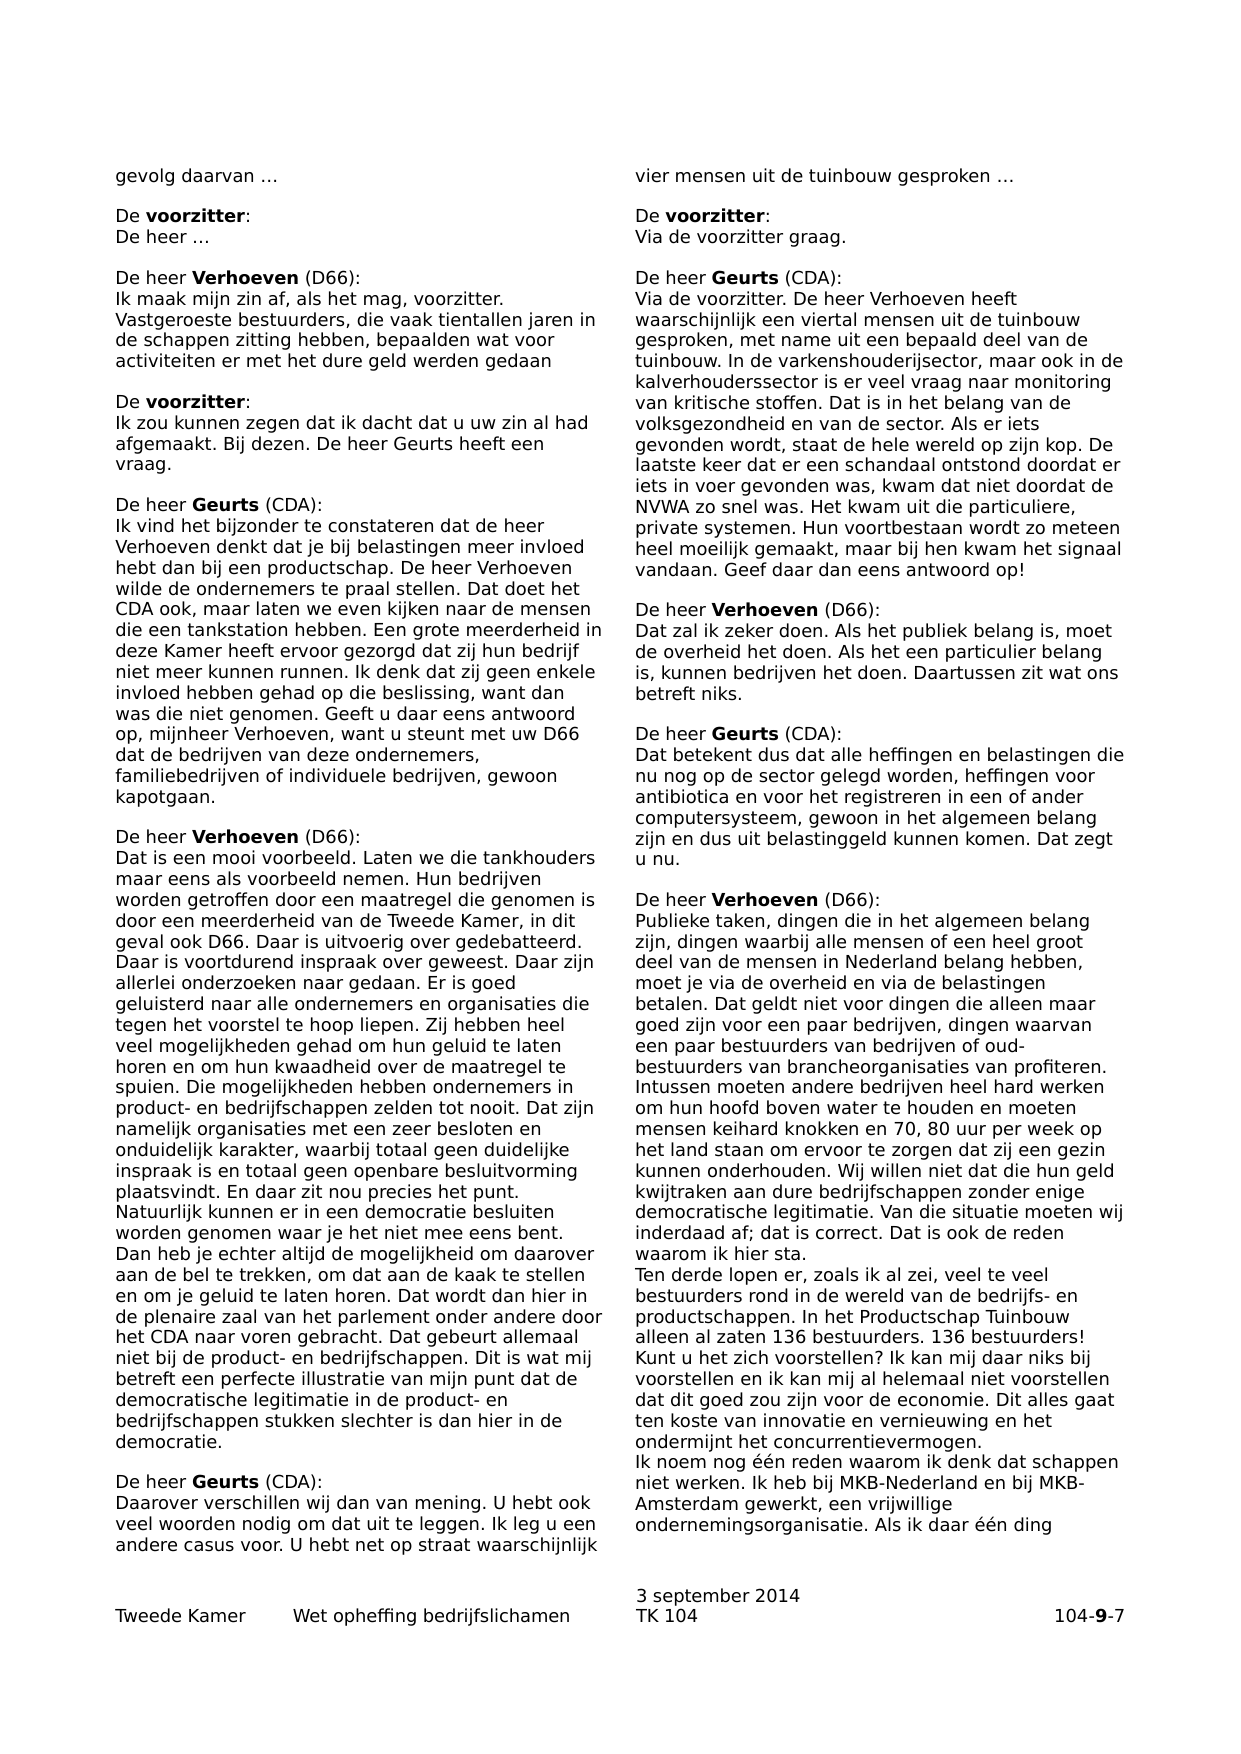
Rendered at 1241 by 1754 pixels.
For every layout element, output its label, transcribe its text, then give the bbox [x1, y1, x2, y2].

text Dat is een mooi voorbeeld. Laten we die tankhouders maar eens als voorbeeld nemen. Hun bedrijven worden getroffen door een maatregel die genomen is door een meerderheid van de Tweede Kamer, in dit geval ook D66. Daar is uitvoerig over gedebatteerd. Daar is voortdurend inspraak over geweest. Daar zijn allerlei onderzoeken naar gedaan. Er is goed geluisterd naar alle ondernemers en organisaties die tegen het voorstel te hoop liepen. Zij hebben heel veel mogelijkheden gehad om hun geluid te laten horen en om hun kwaadheid over de maatregel te spuien. Die mogelijkheden hebben ondernemers in product- en bedrijfschappen zelden tot nooit. Dat zijn namelijk organisaties met een zeer besloten en onduidelijk karakter, waarbij totaal geen duidelijke inspraak is en totaal geen openbare besluitvorming plaatsvindt. En daar zit nou precies het punt. Natuurlijk kunnen er in een democratie besluiten worden genomen waar je het niet mee eens bent. Dan heb je echter altijd de mogelijkheid om daarover aan de bel te trekken, om dat aan de kaak te stellen en om je geluid te laten horen. Dat wordt dan hier in de plenaire zaal van het parlement onder andere door het CDA naar voren gebracht. Dat gebeurt allemaal niet bij de product- en bedrijfschappen. Dit is wat mij betreft een perfecte illustratie van mijn punt dat de democratische legitimatie in de product- en bedrijfschappen stukken slechter is dan hier in de democratie. [115, 848, 605, 1452]
text vier mensen uit de tuinbouw gesproken … [635, 165, 1125, 186]
text De heer Geurts (CDA): [115, 495, 605, 516]
text Ten derde lopen er, zoals ik al zei, veel te veel bestuurders rond in de wereld van de bedrijfs- en productschappen. In het Productschap Tuinbouw alleen al zaten 136 bestuurders. 136 bestuurders! Kunt u het zich voorstellen? Ik kan mij daar niks bij voorstellen en ik kan mij al helemaal niet voorstellen dat dit goed zou zijn voor de economie. Dit alles gaat ten koste van innovatie en vernieuwing en het ondermijnt het concurrentievermogen. [635, 1265, 1125, 1452]
text Via de voorzitter graag. [635, 227, 1125, 248]
text De heer Geurts (CDA): [115, 1472, 605, 1493]
text De voorzitter: [115, 206, 605, 227]
text Vastgeroeste bestuurders, die vaak tientallen jaren in de schappen zitting hebben, bepaalden wat voor activiteiten er met het dure geld werden gedaan [115, 309, 605, 372]
text De heer Verhoeven (D66): [635, 890, 1125, 911]
text Dat zal ik zeker doen. Als het publiek belang is, moet de overheid het doen. Als het een particulier belang is, kunnen bedrijven het doen. Daartussen zit wat ons betreft niks. [635, 621, 1125, 704]
text Ik zou kunnen zegen dat ik dacht dat u uw zin al had afgemaakt. Bij dezen. De heer Geurts heeft een vraag. [115, 412, 605, 475]
text De heer Geurts (CDA): [635, 724, 1125, 745]
text Daarover verschillen wij dan van mening. U hebt ook veel woorden nodig om dat uit te leggen. Ik leg u een andere casus voor. U hebt net op straat waarschijnlijk [115, 1493, 605, 1556]
text De voorzitter: [115, 392, 605, 412]
text De voorzitter: [635, 206, 1125, 227]
text De heer Geurts (CDA): [635, 268, 1125, 288]
text Publieke taken, dingen die in het algemeen belang zijn, dingen waarbij alle mensen of een heel groot deel van de mensen in Nederland belang hebben, moet je via de overheid en via de belastingen betalen. Dat geldt niet voor dingen die alleen maar goed zijn voor een paar bedrijven, dingen waarvan een paar bestuurders van bedrijven of oud-bestuurders van brancheorganisaties van profiteren. Intussen moeten andere bedrijven heel hard werken om hun hoofd boven water te houden en moeten mensen keihard knokken en 70, 80 uur per week op het land staan om ervoor te zorgen dat zij een gezin kunnen onderhouden. Wij willen niet dat die hun geld kwijtraken aan dure bedrijfschappen zonder enige democratische legitimatie. Van die situatie moeten wij inderdaad af; dat is correct. Dat is ook de reden waarom ik hier sta. [635, 911, 1125, 1265]
text Via de voorzitter. De heer Verhoeven heeft waarschijnlijk een viertal mensen uit de tuinbouw gesproken, met name uit een bepaald deel van de tuinbouw. In de varkenshouderijsector, maar ook in de kalverhouderssector is er veel vraag naar monitoring van kritische stoffen. Dat is in het belang van de volksgezondheid en van de sector. Als er iets gevonden wordt, staat de hele wereld op zijn kop. De laatste keer dat er een schandaal ontstond doordat er iets in voer gevonden was, kwam dat niet doordat de NVWA zo snel was. Het kwam uit die particuliere, private systemen. Hun voortbestaan wordt zo meteen heel moeilijk gemaakt, maar bij hen kwam het signaal vandaan. Geef daar dan eens antwoord op! [635, 288, 1125, 580]
text Ik maak mijn zin af, als het mag, voorzitter. [115, 288, 605, 309]
text Ik vind het bijzonder te constateren dat de heer Verhoeven denkt dat je bij belastingen meer invloed hebt dan bij een productschap. De heer Verhoeven wilde de ondernemers te praal stellen. Dat doet het CDA ook, maar laten we even kijken naar de mensen die een tankstation hebben. Een grote meerderheid in deze Kamer heeft ervoor gezorgd dat zij hun bedrijf niet meer kunnen runnen. Ik denk dat zij geen enkele invloed hebben gehad op die beslissing, want dan was die niet genomen. Geeft u daar eens antwoord op, mijnheer Verhoeven, want u steunt met uw D66 dat de bedrijven van deze ondernemers, familiebedrijven of individuele bedrijven, gewoon kapotgaan. [115, 516, 605, 807]
text De heer … [115, 227, 605, 248]
text gevolg daarvan … [115, 165, 605, 186]
text De heer Verhoeven (D66): [115, 827, 605, 848]
text Dat betekent dus dat alle heffingen en belastingen die nu nog op de sector gelegd worden, heffingen voor antibiotica en voor het registreren in een of ander computersysteem, gewoon in het algemeen belang zijn en dus uit belastinggeld kunnen komen. Dat zegt u nu. [635, 745, 1125, 870]
text Ik noem nog één reden waarom ik denk dat schappen niet werken. Ik heb bij MKB-Nederland en bij MKB-Amsterdam gewerkt, een vrijwillige ondernemingsorganisatie. Als ik daar één ding [635, 1452, 1125, 1536]
text De heer Verhoeven (D66): [115, 268, 605, 288]
text De heer Verhoeven (D66): [635, 600, 1125, 621]
